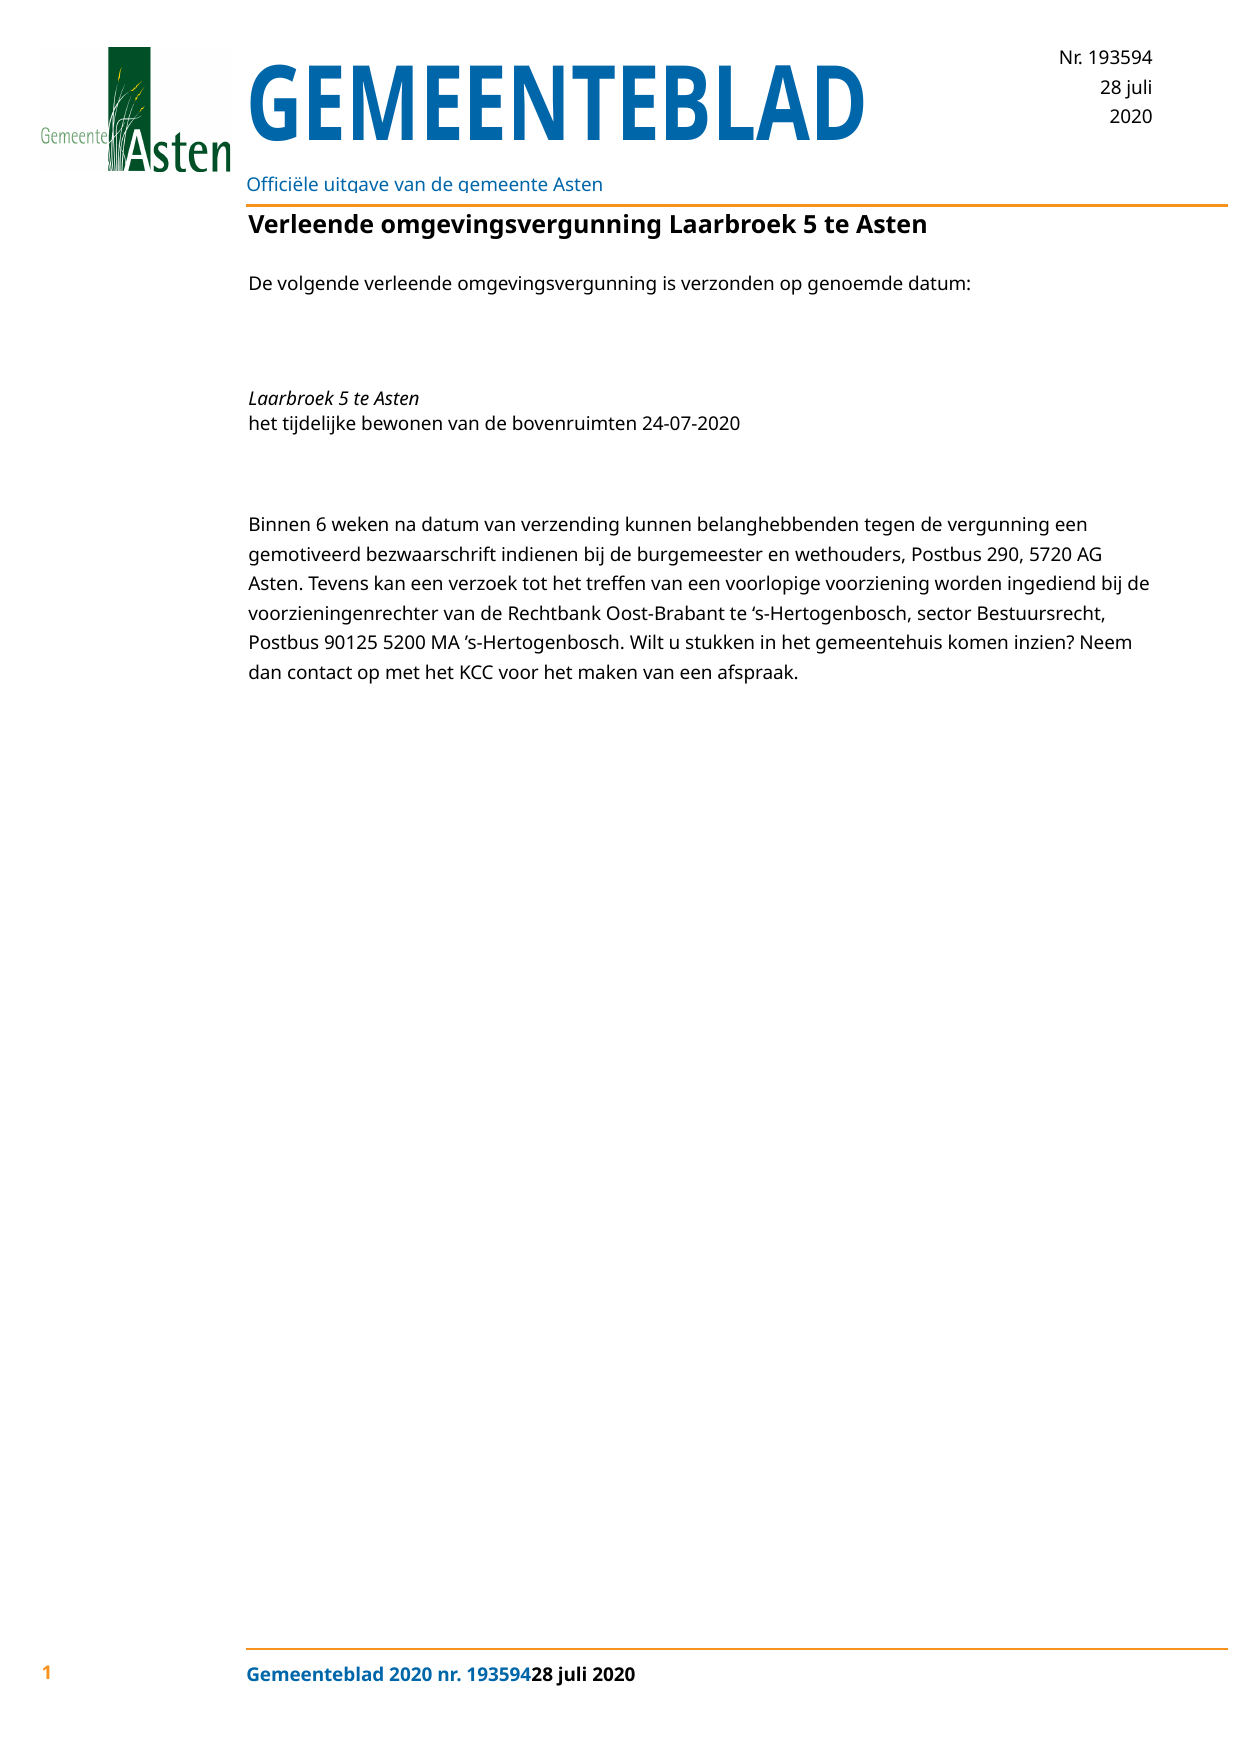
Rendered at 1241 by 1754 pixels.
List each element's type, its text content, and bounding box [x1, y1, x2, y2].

text De volgende verleende omgevingsvergunning is verzonden op genoemde datum: [248, 270, 1152, 296]
text Laarbroek 5 te Asten [248, 385, 1152, 410]
picture [41, 47, 231, 172]
text Verleende omgevingsvergunning Laarbroek 5 te Asten [248, 207, 1152, 241]
text het tijdelijke bewonen van de bovenruimten 24-07-2020 [248, 410, 1152, 436]
text Binnen 6 weken na datum van verzending kunnen belanghebbenden tegen de vergunning een gemotiveerd bezwaarschrift indienen bij de burgemeester en wethouders, Postbus 290, 5720 AG Asten. Tevens kan een verzoek tot het treffen van een voorlopige voorziening worden ingediend bij de voorzieningenrechter van de Rechtbank Oost-Brabant te ‘s-Hertogenbosch, sector Bestuursrecht, Postbus 90125 5200 MA ’s-Hertogenbosch. Wilt u stukken in het gemeentehuis komen inzien? Neem dan contact op met het KCC voor het maken van een afspraak. [248, 511, 1152, 685]
